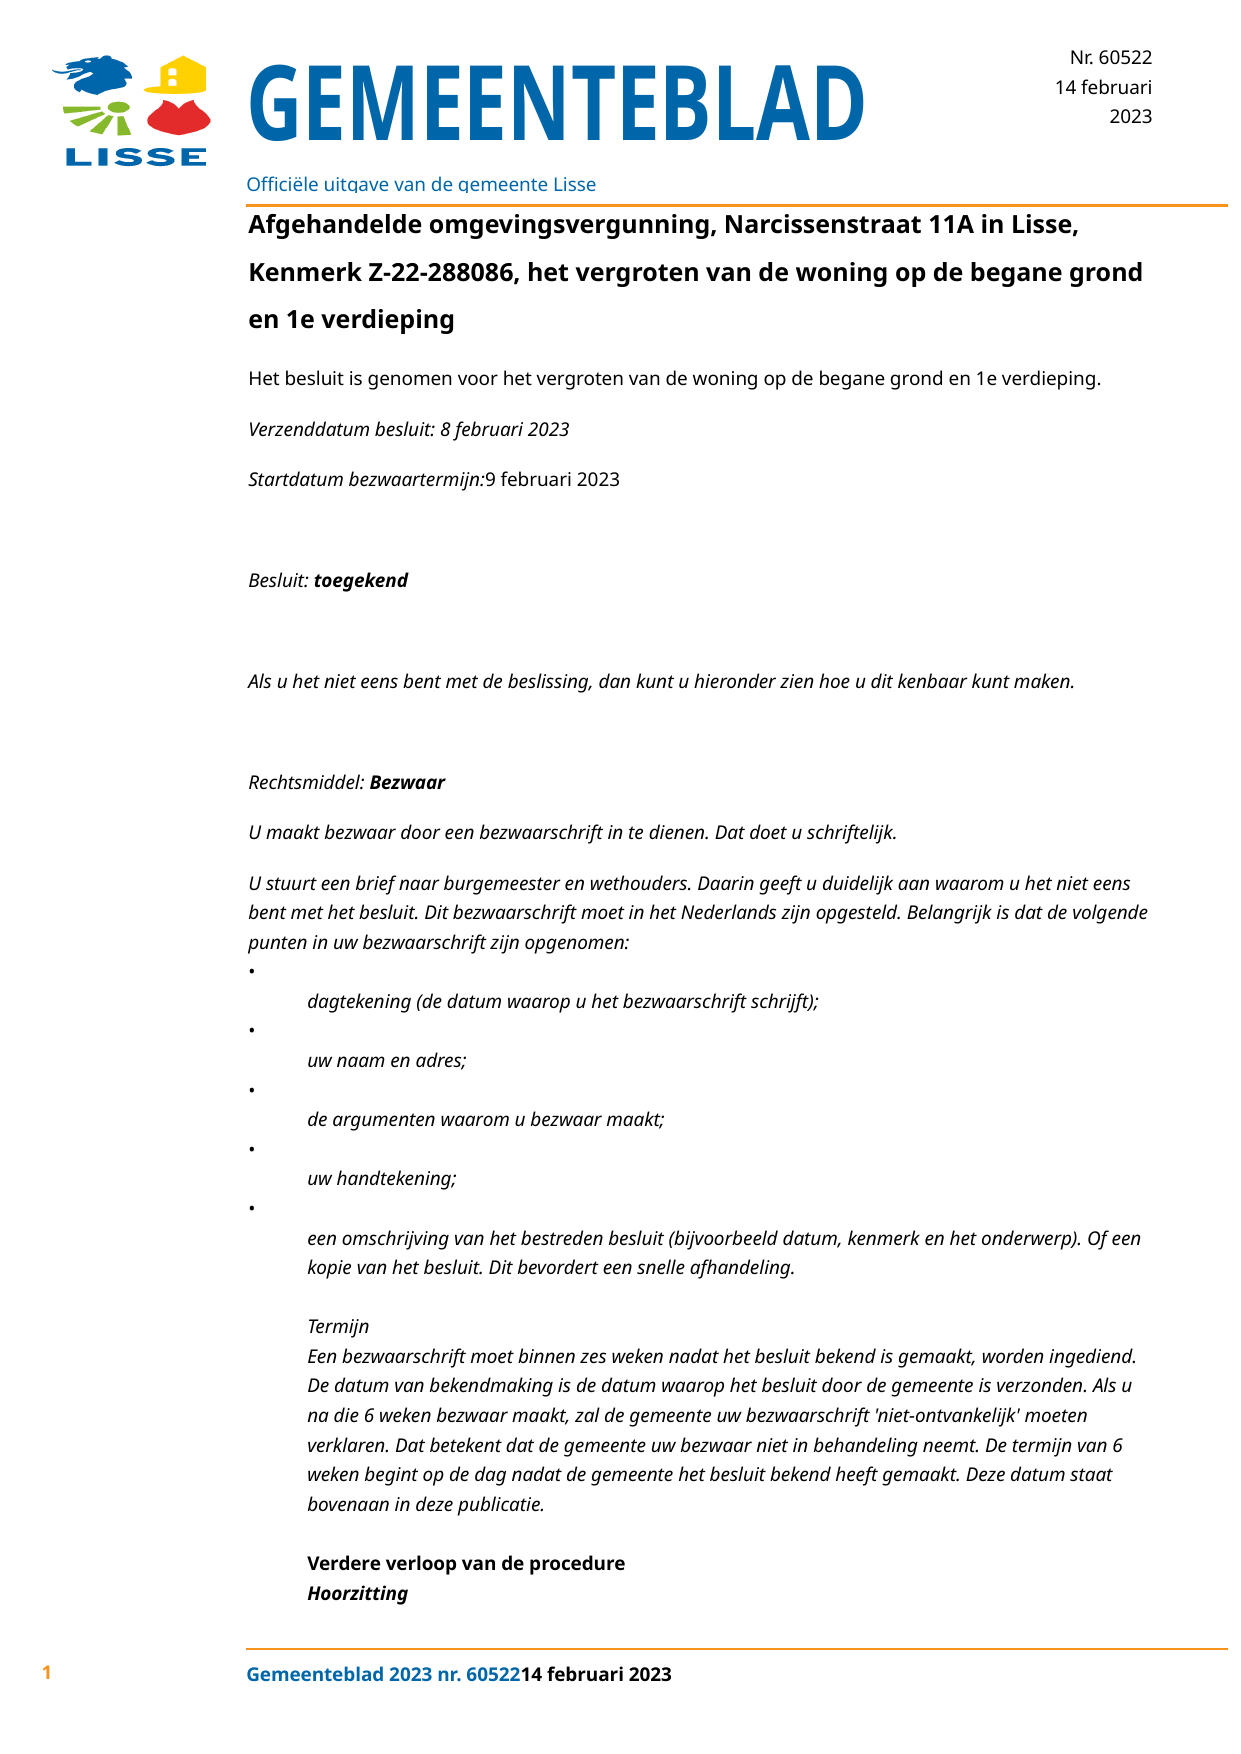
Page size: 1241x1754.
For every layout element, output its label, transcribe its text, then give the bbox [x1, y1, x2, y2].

list uw naam en adres; [248, 1047, 1152, 1073]
text U stuurt een brief naar burgemeester en wethouders. Daarin geeft u duidelijk aan waarom u het niet eens bent met het besluit. Dit bezwaarschrift moet in het Nederlands zijn opgesteld. Belangrijk is dat de volgende punten in uw bezwaarschrift zijn opgenomen: [248, 870, 1152, 954]
list dagtekening (de datum waarop u het bezwaarschrift schrijft); [248, 988, 1152, 1014]
text Afgehandelde omgevingsvergunning, Narcissenstraat 11A in Lisse, Kenmerk Z-22-288086, het vergroten van de woning op de begane grond en 1e verdieping [248, 207, 1152, 336]
text Besluit: toegekend [248, 567, 1152, 593]
text Als u het niet eens bent met de beslissing, dan kunt u hieronder zien hoe u dit kenbaar kunt maken. [248, 668, 1152, 694]
text U maakt bezwaar door een bezwaarschrift in te dienen. Dat doet u schriftelijk. [248, 819, 1152, 845]
list Hoorzitting [248, 1580, 1152, 1605]
picture [41, 47, 231, 172]
text Startdatum bezwaartermijn:9 februari 2023 [248, 466, 1152, 492]
list de argumenten waarom u bezwaar maakt; [248, 1106, 1152, 1132]
text Het besluit is genomen voor het vergroten van de woning op de begane grond en 1e verdieping. [248, 366, 1152, 391]
list een omschrijving van het bestreden besluit (bijvoorbeeld datum, kenmerk en het onderwerp). Of een kopie van het besluit. Dit bevordert een snelle afhandeling. [248, 1225, 1152, 1280]
list Een bezwaarschrift moet binnen zes weken nadat het besluit bekend is gemaakt, worden ingediend. De datum van bekendmaking is de datum waarop het besluit door de gemeente is verzonden. Als u na die 6 weken bezwaar maakt, zal de gemeente uw bezwaarschrift 'niet-ontvankelijk' moeten verklaren. Dat betekent dat de gemeente uw bezwaar niet in behandeling neemt. De termijn van 6 weken begint op de dag nadat de gemeente het besluit bekend heeft gemaakt. Deze datum staat bovenaan in deze publicatie. [248, 1343, 1152, 1517]
text Rechtsmiddel: Bezwaar [248, 769, 1152, 794]
list Termijn [248, 1313, 1152, 1339]
text Verzenddatum besluit: 8 februari 2023 [248, 416, 1152, 442]
list uw handtekening; [248, 1166, 1152, 1191]
list Verdere verloop van de procedure [248, 1550, 1152, 1576]
